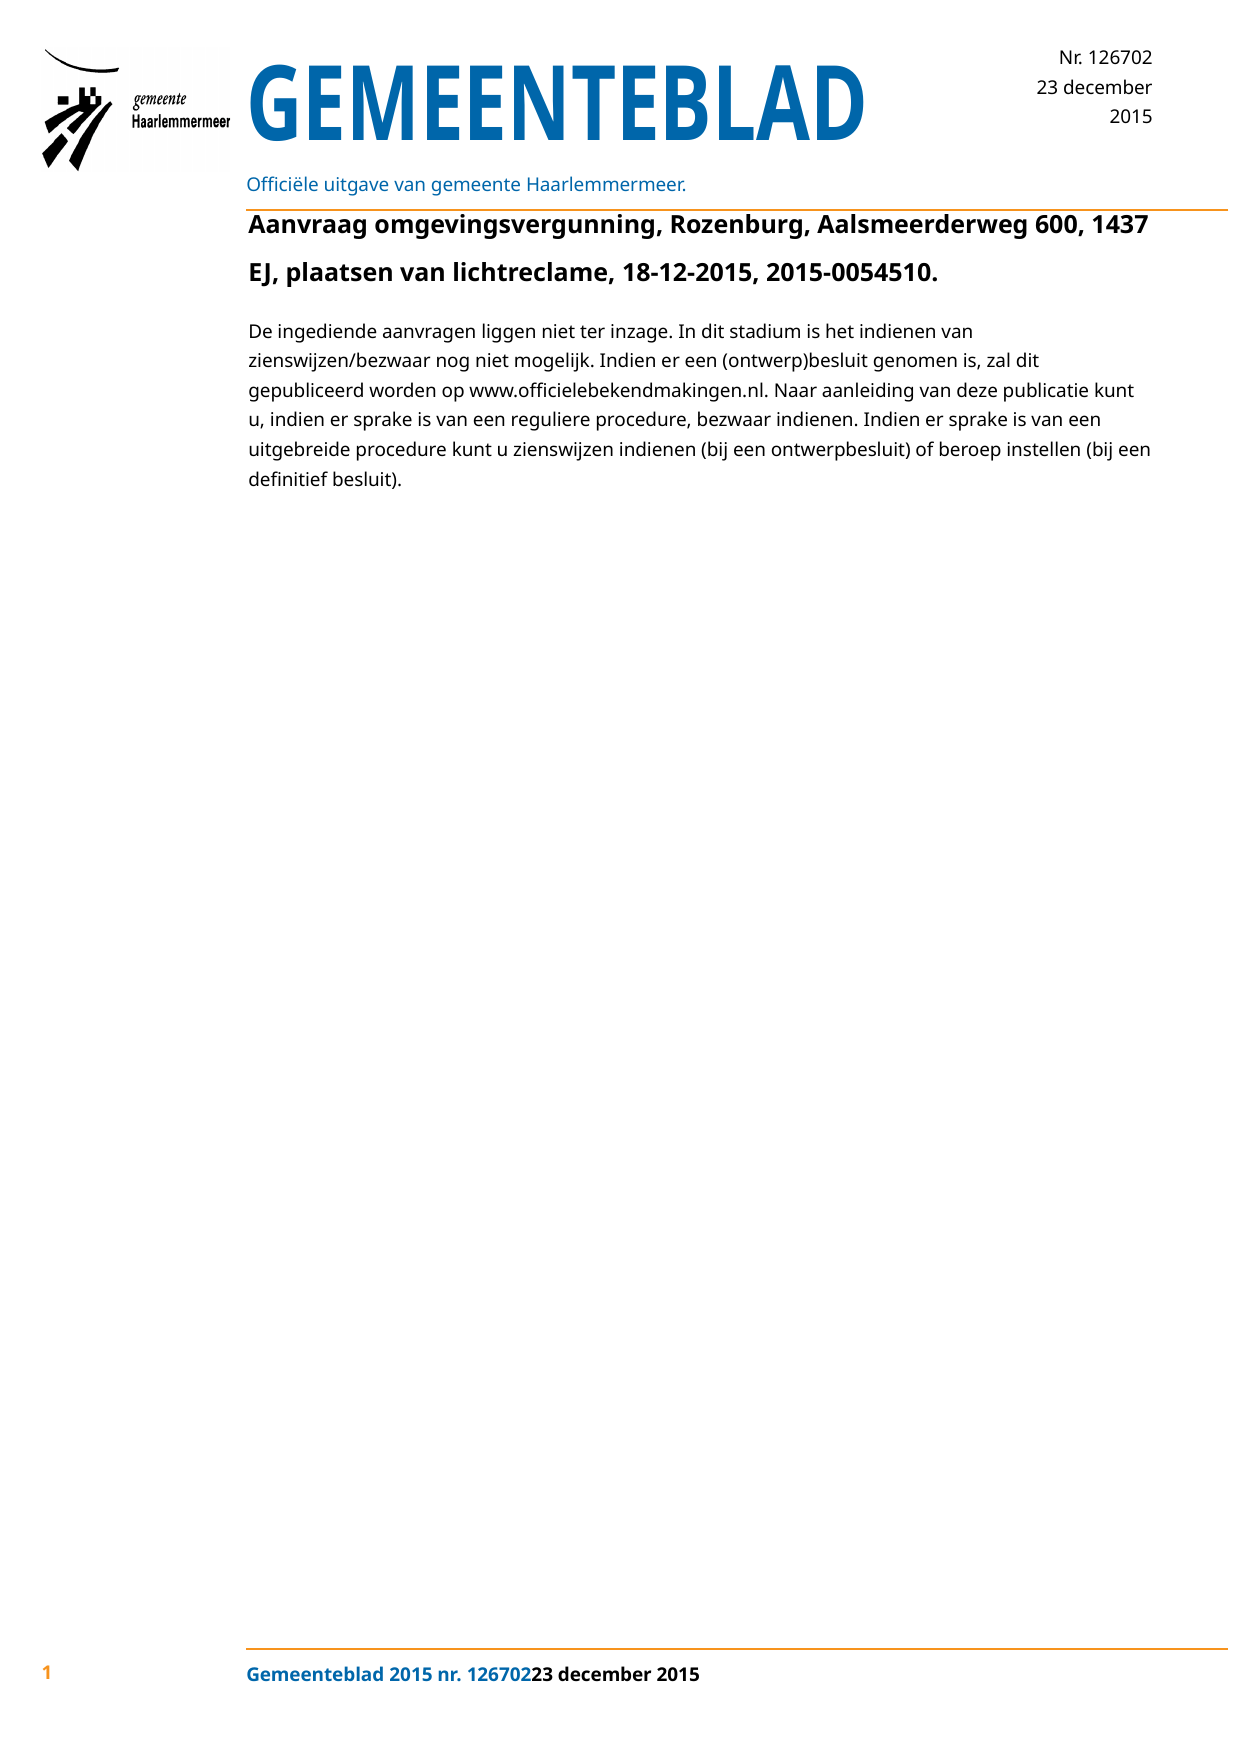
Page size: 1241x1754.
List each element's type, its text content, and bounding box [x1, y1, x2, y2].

text Aanvraag omgevingsvergunning, Rozenburg, Aalsmeerderweg 600, 1437 EJ, plaatsen van lichtreclame, 18-12-2015, 2015-0054510. [248, 211, 1152, 288]
text De ingediende aanvragen liggen niet ter inzage. In dit stadium is het indienen van zienswijzen/bezwaar nog niet mogelijk. Indien er een (ontwerp)besluit genomen is, zal dit gepubliceerd worden op www.officielebekendmakingen.nl. Naar aanleiding van deze publicatie kunt u, indien er sprake is van een reguliere procedure, bezwaar indienen. Indien er sprake is van een uitgebreide procedure kunt u zienswijzen indienen (bij een ontwerpbesluit) of beroep instellen (bij een definitief besluit). [248, 318, 1152, 492]
picture [41, 47, 231, 172]
